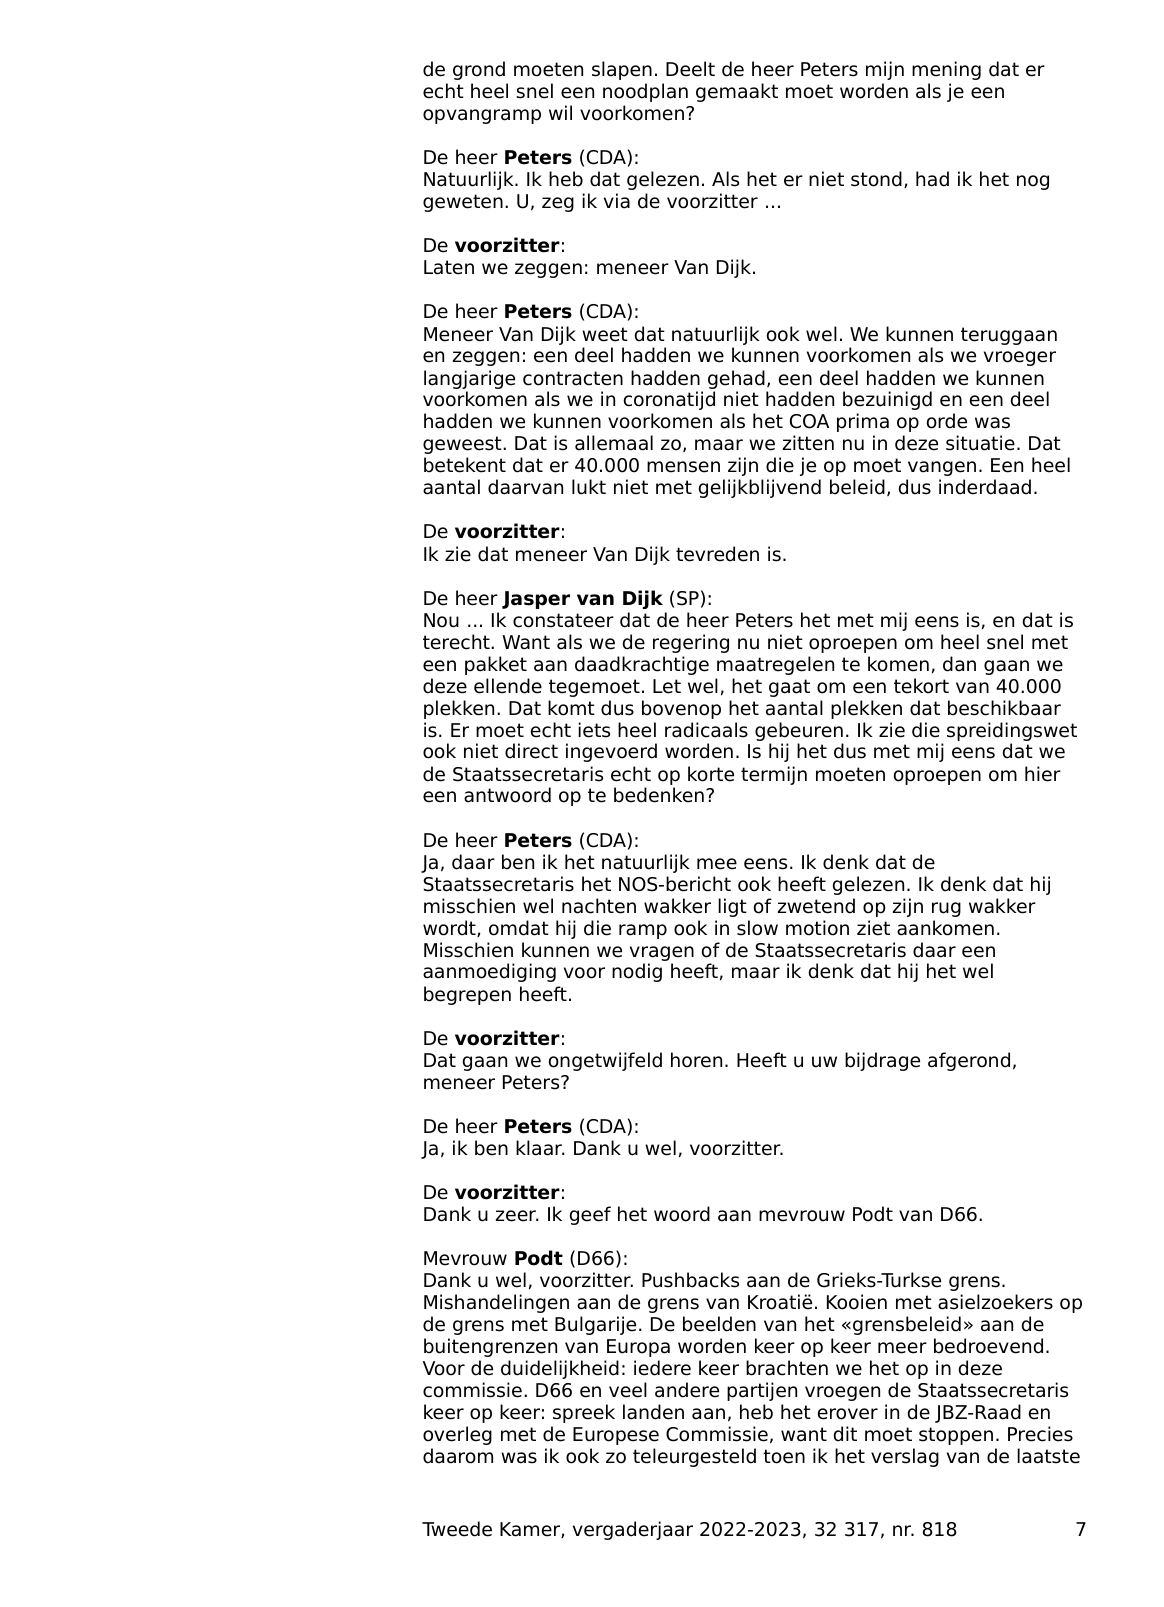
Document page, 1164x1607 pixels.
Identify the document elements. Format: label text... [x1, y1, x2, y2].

text De voorzitter: [422, 235, 1087, 257]
text De voorzitter: [422, 1028, 1087, 1049]
text Ik zie dat meneer Van Dijk tevreden is. [422, 543, 1087, 565]
text De voorzitter: [422, 1182, 1087, 1204]
text De heer Peters (CDA): [422, 1116, 1087, 1138]
text de grond moeten slapen. Deelt de heer Peters mijn mening dat er echt heel snel een noodplan gemaakt moet worden als je een opvangramp wil voorkomen? [422, 59, 1087, 125]
text Dank u wel, voorzitter. Pushbacks aan de Grieks-Turkse grens. Mishandelingen aan de grens van Kroatië. Kooien met asielzoekers op de grens met Bulgarije. De beelden van het «grensbeleid» aan de buitengrenzen van Europa worden keer op keer meer bedroevend. Voor de duidelijkheid: iedere keer brachten we het op in deze commissie. D66 en veel andere partijen vroegen de Staatssecretaris keer op keer: spreek landen aan, heb het erover in de JBZ-Raad en overleg met de Europese Commissie, want dit moet stoppen. Precies daarom was ik ook zo teleurgesteld toen ik het verslag van de laatste [422, 1270, 1087, 1468]
text Ja, ik ben klaar. Dank u wel, voorzitter. [422, 1138, 1087, 1160]
text Dat gaan we ongetwijfeld horen. Heeft u uw bijdrage afgerond, meneer Peters? [422, 1049, 1087, 1093]
text De heer Peters (CDA): [422, 829, 1087, 852]
text Dank u zeer. Ik geef het woord aan mevrouw Podt van D66. [422, 1204, 1087, 1226]
text De heer Peters (CDA): [422, 301, 1087, 323]
text Ja, daar ben ik het natuurlijk mee eens. Ik denk dat de Staatssecretaris het NOS-bericht ook heeft gelezen. Ik denk dat hij misschien wel nachten wakker ligt of zwetend op zijn rug wakker wordt, omdat hij die ramp ook in slow motion ziet aankomen. Misschien kunnen we vragen of de Staatssecretaris daar een aanmoediging voor nodig heeft, maar ik denk dat hij het wel begrepen heeft. [422, 852, 1087, 1005]
text Mevrouw Podt (D66): [422, 1248, 1087, 1270]
text Meneer Van Dijk weet dat natuurlijk ook wel. We kunnen teruggaan en zeggen: een deel hadden we kunnen voorkomen als we vroeger langjarige contracten hadden gehad, een deel hadden we kunnen voorkomen als we in coronatijd niet hadden bezuinigd en een deel hadden we kunnen voorkomen als het COA prima op orde was geweest. Dat is allemaal zo, maar we zitten nu in deze situatie. Dat betekent dat er 40.000 mensen zijn die je op moet vangen. Een heel aantal daarvan lukt niet met gelijkblijvend beleid, dus inderdaad. [422, 323, 1087, 499]
text De voorzitter: [422, 521, 1087, 543]
text De heer Peters (CDA): [422, 147, 1087, 169]
text Nou ... Ik constateer dat de heer Peters het met mij eens is, en dat is terecht. Want als we de regering nu niet oproepen om heel snel met een pakket aan daadkrachtige maatregelen te komen, dan gaan we deze ellende tegemoet. Let wel, het gaat om een tekort van 40.000 plekken. Dat komt dus bovenop het aantal plekken dat beschikbaar is. Er moet echt iets heel radicaals gebeuren. Ik zie die spreidingswet ook niet direct ingevoerd worden. Is hij het dus met mij eens dat we de Staatssecretaris echt op korte termijn moeten oproepen om hier een antwoord op te bedenken? [422, 609, 1087, 807]
text De heer Jasper van Dijk (SP): [422, 588, 1087, 609]
text Laten we zeggen: meneer Van Dijk. [422, 257, 1087, 279]
text Natuurlijk. Ik heb dat gelezen. Als het er niet stond, had ik het nog geweten. U, zeg ik via de voorzitter ... [422, 169, 1087, 213]
